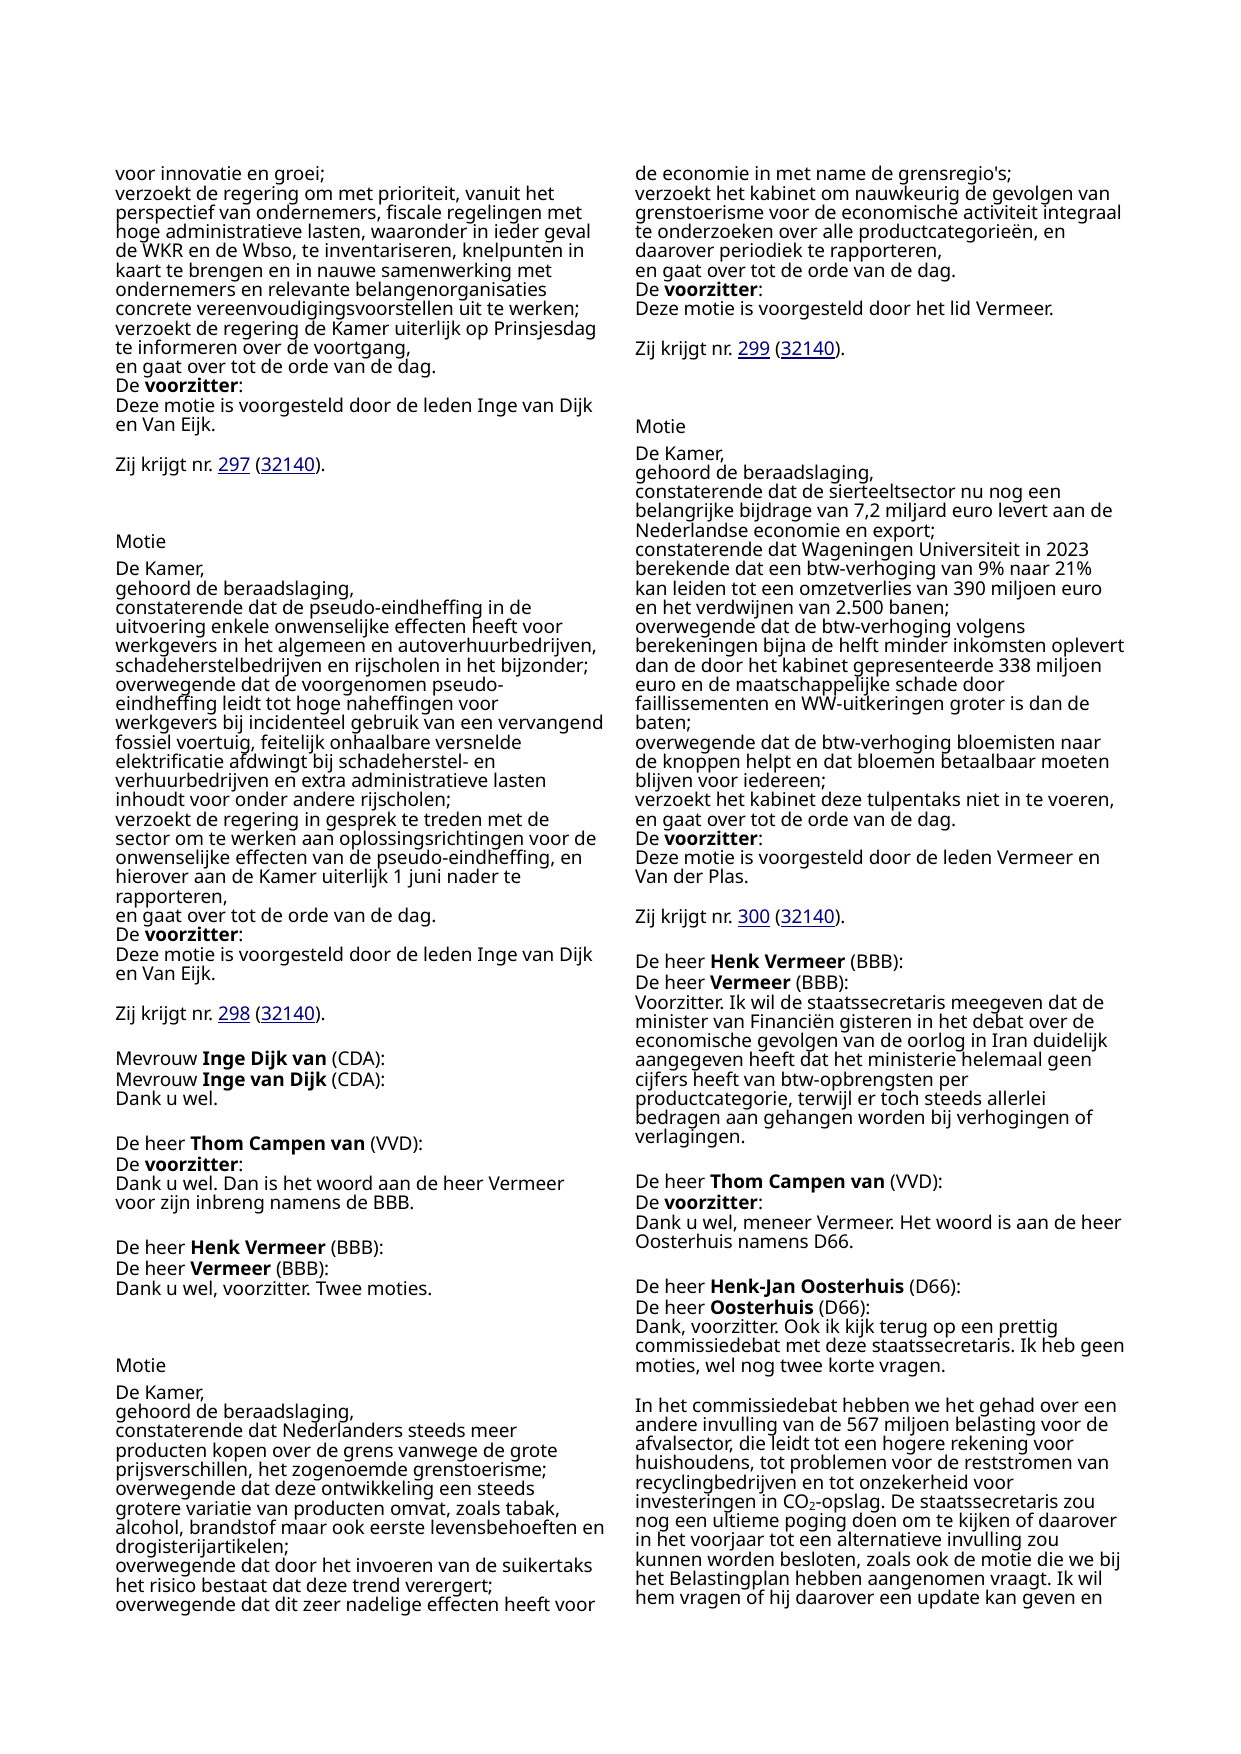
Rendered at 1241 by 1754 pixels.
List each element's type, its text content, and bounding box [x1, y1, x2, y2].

text overwegende dat de btw-verhoging bloemisten naar de knoppen helpt en dat bloemen betaalbaar moeten blijven voor iedereen; [635, 734, 1125, 791]
text In het commissiedebat hebben we het gehad over een andere invulling van de 567 miljoen belasting voor de afvalsector, die leidt tot een hogere rekening voor huishoudens, tot problemen voor de reststromen van recyclingbedrijven en tot onzekerheid voor investeringen in CO2-opslag. De staatssecretaris zou nog een ultieme poging doen om te kijken of daarover in het voorjaar tot een alternatieve invulling zou kunnen worden besloten, zoals ook de motie die we bij het Belastingplan hebben aangenomen vraagt. Ik wil hem vragen of hij daarover een update kan geven en [635, 1397, 1125, 1608]
text Zij krijgt nr. 299 (32140). [635, 340, 1125, 359]
text verzoekt de regering in gesprek te treden met de sector om te werken aan oplossingsrichtingen voor de onwenselijke effecten van de pseudo-eindheffing, en hierover aan de Kamer uiterlijk 1 juni nader te rapporteren, [115, 811, 605, 907]
text De heer Thom Campen van (VVD): [115, 1130, 605, 1156]
text gehoord de beraadslaging, [115, 1403, 605, 1422]
text Deze motie is voorgesteld door het lid Vermeer. [635, 300, 1125, 319]
text gehoord de beraadslaging, [115, 579, 605, 599]
text Dank, voorzitter. Ook ik kijk terug op een prettig commissiedebat met deze staatssecretaris. Ik heb geen moties, wel nog twee korte vragen. [635, 1318, 1125, 1376]
text en gaat over tot de orde van de dag. [635, 262, 1125, 281]
text overwegende dat de btw-verhoging volgens berekeningen bijna de helft minder inkomsten oplevert dan de door het kabinet gepresenteerde 338 miljoen euro en de maatschappelijke schade door faillissementen en WW-uitkeringen groter is dan de baten; [635, 618, 1125, 734]
text en gaat over tot de orde van de dag. [115, 358, 605, 377]
text overwegende dat door het invoeren van de suikertaks het risico bestaat dat deze trend verergert; [115, 1557, 605, 1596]
text Zij krijgt nr. 300 (32140). [635, 908, 1125, 928]
text Dank u wel. [115, 1090, 605, 1109]
text Motie [115, 528, 605, 554]
text Deze motie is voorgesteld door de leden Inge van Dijk en Van Eijk. [115, 946, 605, 984]
text Mevrouw Inge Dijk van (CDA): [115, 1045, 605, 1071]
text Zij krijgt nr. 297 (32140). [115, 456, 605, 475]
text De voorzitter: [115, 926, 605, 946]
text Motie [635, 413, 1125, 439]
text verzoekt het kabinet om nauwkeurig de gevolgen van grenstoerisme voor de economische activiteit integraal te onderzoeken over alle productcategorieën, en daarover periodiek te rapporteren, [635, 184, 1125, 262]
text verzoekt het kabinet deze tulpentaks niet in te voeren, [635, 791, 1125, 811]
text Dank u wel, meneer Vermeer. Het woord is aan de heer Oosterhuis namens D66. [635, 1214, 1125, 1252]
text De Kamer, [115, 560, 605, 579]
text verzoekt de regering de Kamer uiterlijk op Prinsjesdag te informeren over de voortgang, [115, 319, 605, 358]
text overwegende dat de voorgenomen pseudo-eindheffing leidt tot hoge naheffingen voor werkgevers bij incidenteel gebruik van een vervangend fossiel voertuig, feitelijk onhaalbare versnelde elektrificatie afdwingt bij schadeherstel- en verhuurbedrijven en extra administratieve lasten inhoudt voor onder andere rijscholen; [115, 676, 605, 811]
text De heer Henk Vermeer (BBB): [635, 949, 1125, 974]
text Deze motie is voorgesteld door de leden Vermeer en Van der Plas. [635, 849, 1125, 888]
text De voorzitter: [115, 1156, 605, 1175]
text Dank u wel. Dan is het woord aan de heer Vermeer voor zijn inbreng namens de BBB. [115, 1175, 605, 1214]
text De heer Thom Campen van (VVD): [635, 1169, 1125, 1194]
text overwegende dat deze ontwikkeling een steeds grotere variatie van producten omvat, zoals tabak, alcohol, brandstof maar ook eerste levensbehoeften en drogisterijartikelen; [115, 1480, 605, 1557]
text constaterende dat de pseudo-eindheffing in de uitvoering enkele onwenselijke effecten heeft voor werkgevers in het algemeen en autoverhuurbedrijven, schadeherstelbedrijven en rijscholen in het bijzonder; [115, 599, 605, 676]
text De Kamer, [635, 444, 1125, 464]
text Voorzitter. Ik wil de staatssecretaris meegeven dat de minister van Financiën gisteren in het debat over de economische gevolgen van de oorlog in Iran duidelijk aangegeven heeft dat het ministerie helemaal geen cijfers heeft van btw-opbrengsten per productcategorie, terwijl er toch steeds allerlei bedragen aan gehangen worden bij verhogingen of verlagingen. [635, 994, 1125, 1148]
text overwegende dat dit zeer nadelige effecten heeft voor [115, 1596, 605, 1615]
text constaterende dat de sierteeltsector nu nog een belangrijke bijdrage van 7,2 miljard euro levert aan de Nederlandse economie en export; [635, 483, 1125, 541]
text en gaat over tot de orde van de dag. [115, 907, 605, 926]
text constaterende dat Wageningen Universiteit in 2023 berekende dat een btw-verhoging van 9% naar 21% kan leiden tot een omzetverlies van 390 miljoen euro en het verdwijnen van 2.500 banen; [635, 541, 1125, 618]
text gehoord de beraadslaging, [635, 464, 1125, 483]
text voor innovatie en groei; [115, 165, 605, 184]
text verzoekt de regering om met prioriteit, vanuit het perspectief van ondernemers, fiscale regelingen met hoge administratieve lasten, waaronder in ieder geval de WKR en de Wbso, te inventariseren, knelpunten in kaart te brengen en in nauwe samenwerking met ondernemers en relevante belangenorganisaties concrete vereenvoudigingsvoorstellen uit te werken; [115, 184, 605, 319]
text De voorzitter: [635, 1194, 1125, 1214]
text Mevrouw Inge van Dijk (CDA): [115, 1071, 605, 1090]
text constaterende dat Nederlanders steeds meer producten kopen over de grens vanwege de grote prijsverschillen, het zogenoemde grenstoerisme; [115, 1422, 605, 1480]
text De heer Vermeer (BBB): [115, 1260, 605, 1279]
text De voorzitter: [115, 377, 605, 397]
text De heer Oosterhuis (D66): [635, 1299, 1125, 1318]
text Dank u wel, voorzitter. Twee moties. [115, 1279, 605, 1299]
text De heer Henk Vermeer (BBB): [115, 1234, 605, 1260]
text de economie in met name de grensregio's; [635, 165, 1125, 184]
text Zij krijgt nr. 298 (32140). [115, 1005, 605, 1024]
text Deze motie is voorgesteld door de leden Inge van Dijk en Van Eijk. [115, 397, 605, 435]
text Motie [115, 1352, 605, 1378]
text De heer Henk-Jan Oosterhuis (D66): [635, 1273, 1125, 1299]
text De voorzitter: [635, 281, 1125, 300]
text De heer Vermeer (BBB): [635, 974, 1125, 994]
text De Kamer, [115, 1384, 605, 1403]
text De voorzitter: [635, 830, 1125, 849]
text en gaat over tot de orde van de dag. [635, 811, 1125, 830]
